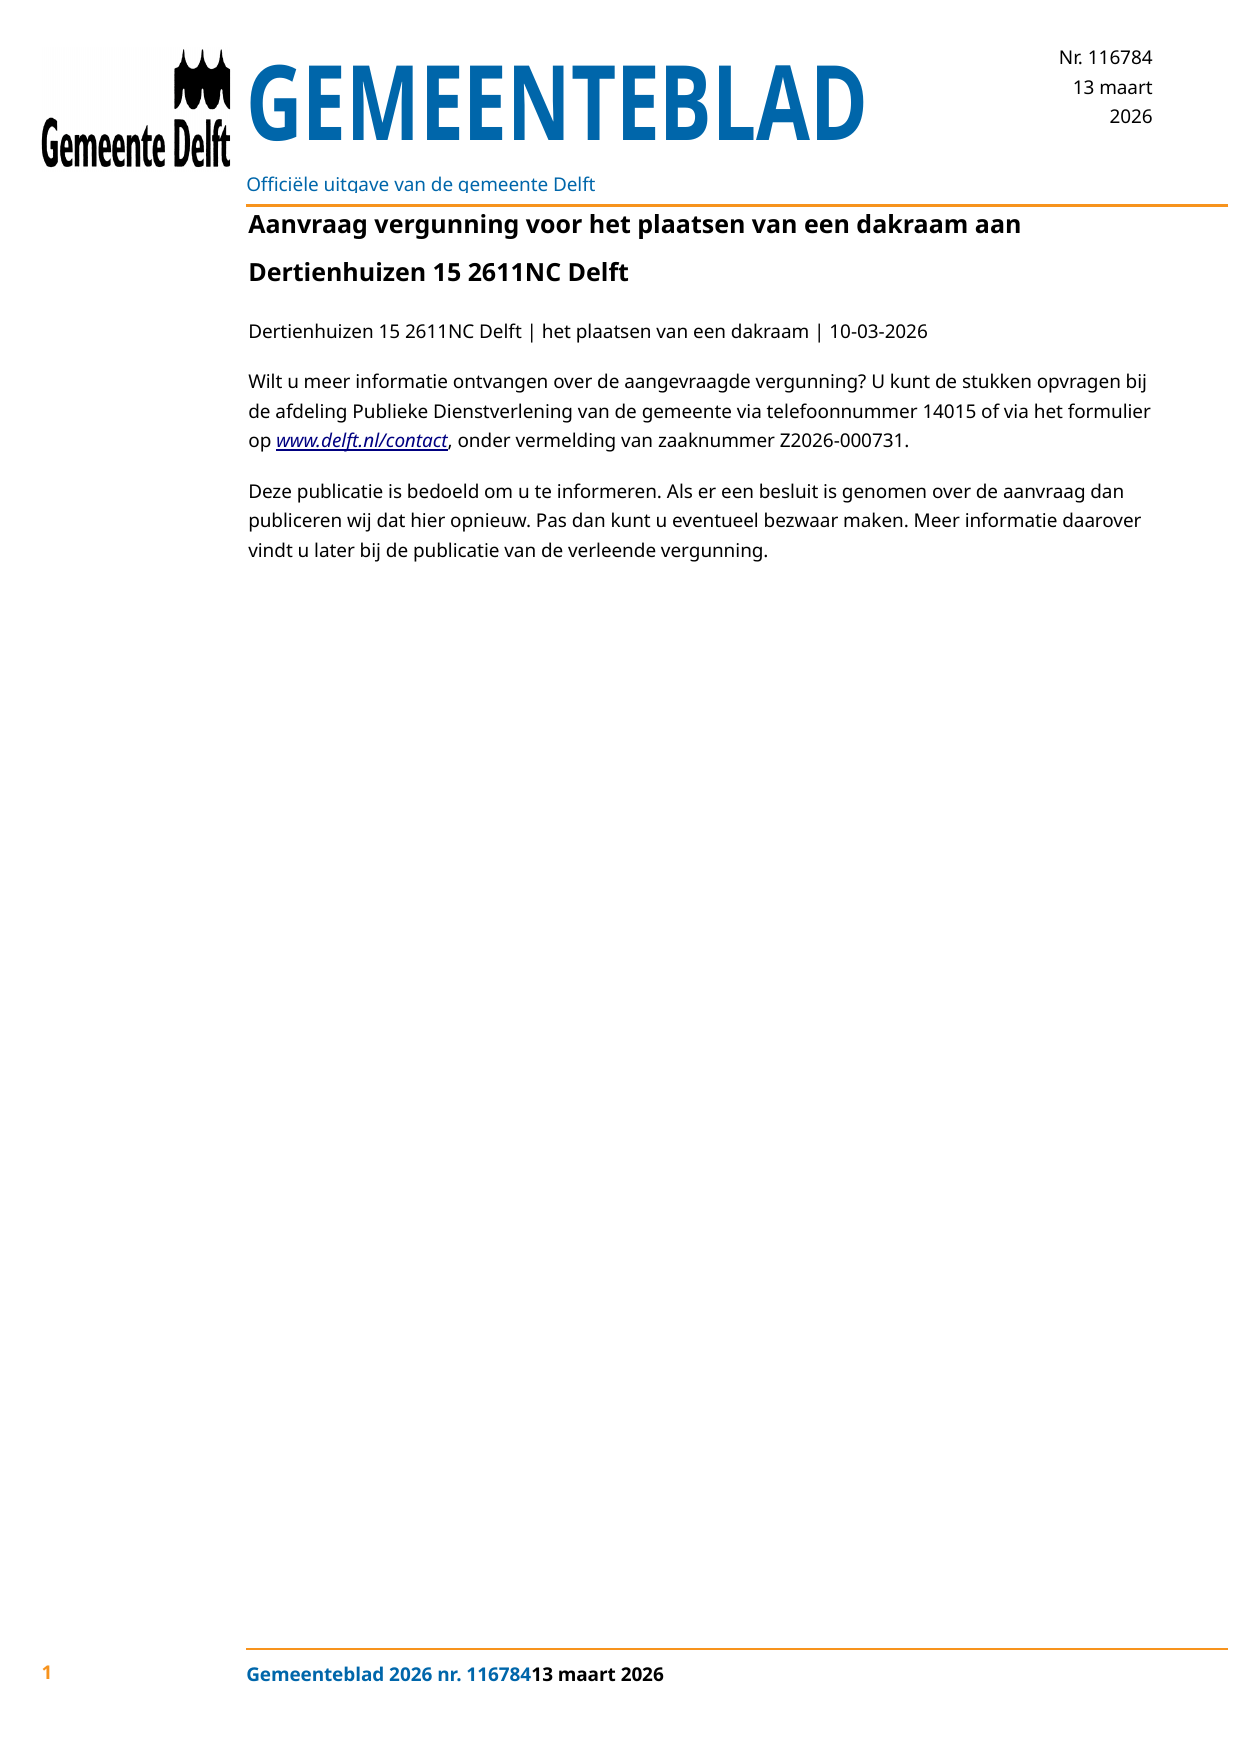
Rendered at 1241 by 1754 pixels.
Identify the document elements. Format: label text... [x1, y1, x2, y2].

text Wilt u meer informatie ontvangen over de aangevraagde vergunning? U kunt de stukken opvragen bij de afdeling Publieke Dienstverlening van de gemeente via telefoonnummer 14015 of via het formulier op www.delft.nl/contact, onder vermelding van zaaknummer Z2026-000731. [248, 368, 1152, 453]
text Deze publicatie is bedoeld om u te informeren. Als er een besluit is genomen over de aanvraag dan publiceren wij dat hier opnieuw. Pas dan kunt u eventueel bezwaar maken. Meer informatie daarover vindt u later bij de publicatie van de verleende vergunning. [248, 478, 1152, 563]
text Dertienhuizen 15 2611NC Delft | het plaatsen van een dakraam | 10-03-2026 [248, 318, 1152, 344]
picture [41, 47, 231, 172]
text Aanvraag vergunning voor het plaatsen van een dakraam aan Dertienhuizen 15 2611NC Delft [248, 207, 1152, 288]
